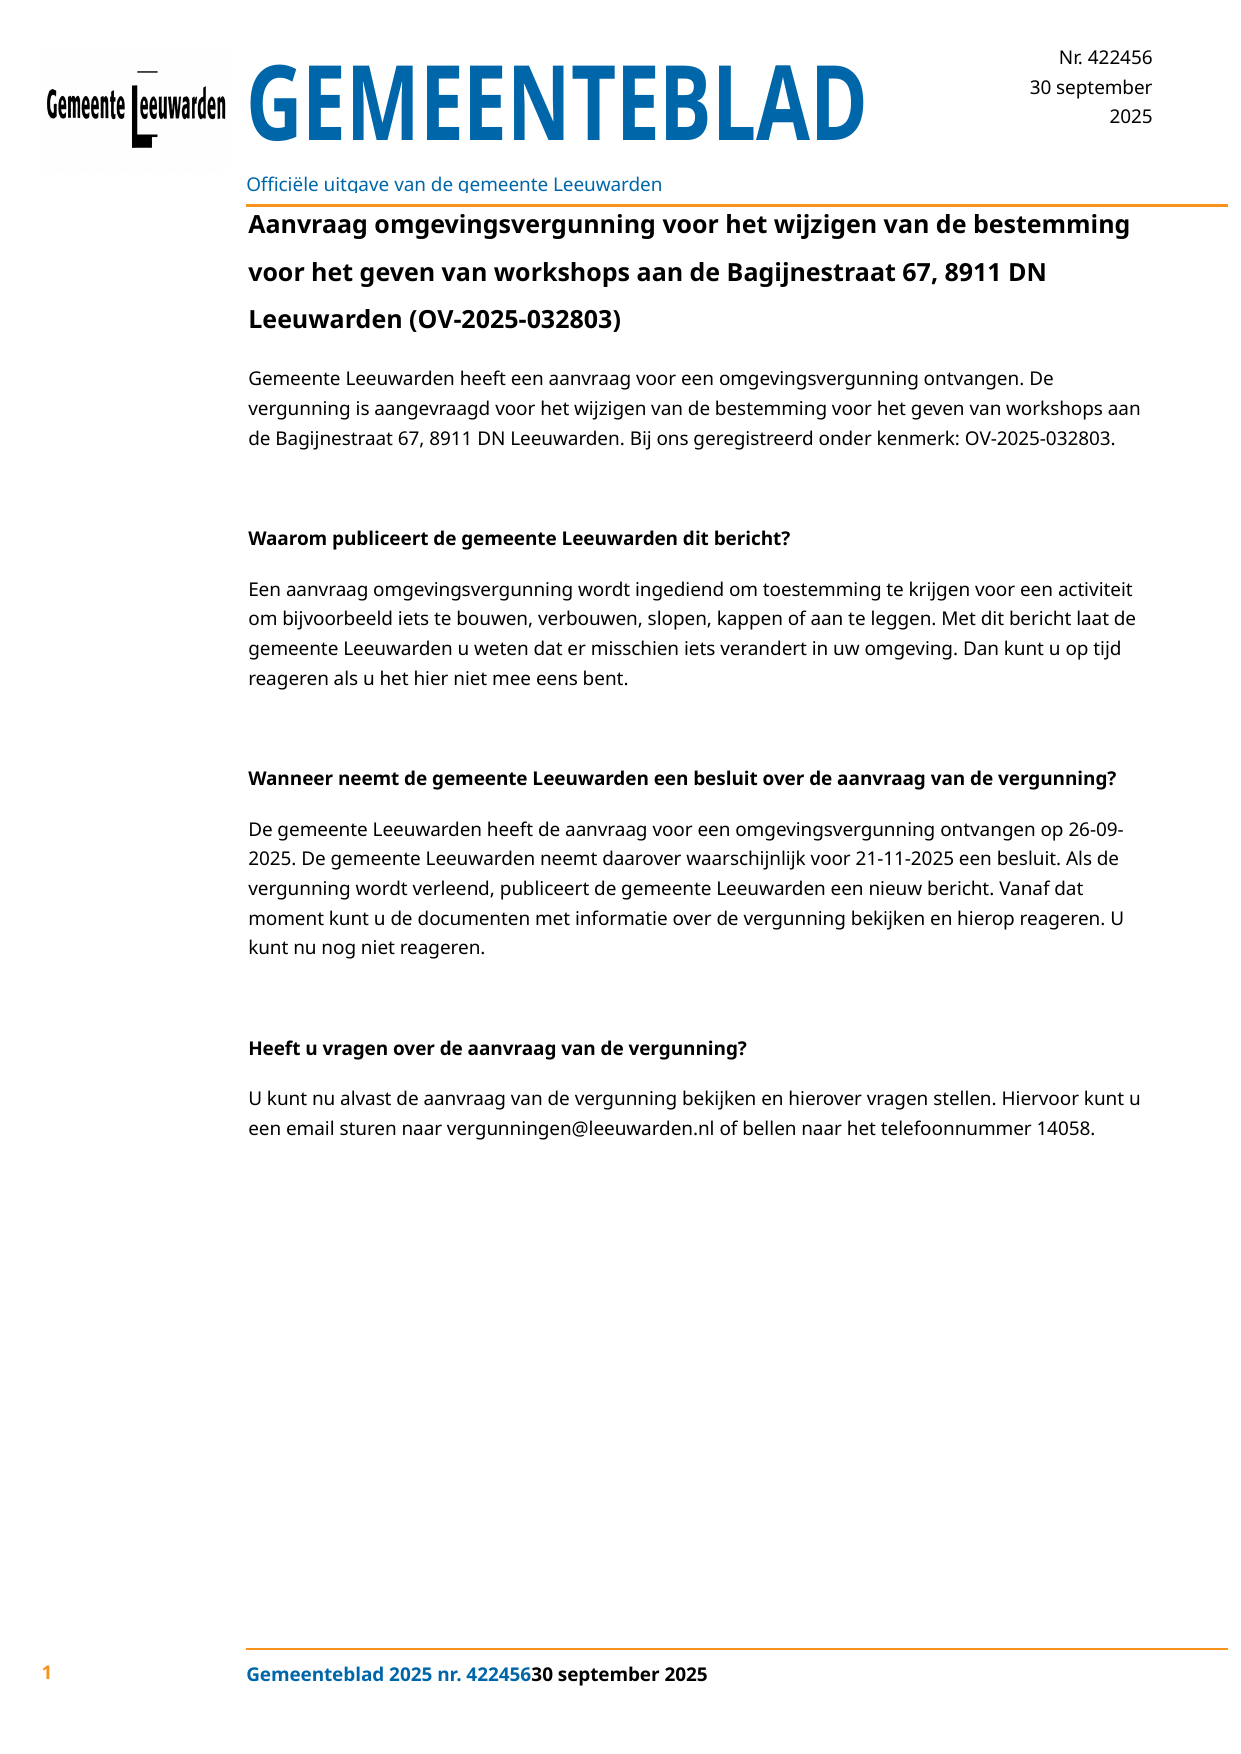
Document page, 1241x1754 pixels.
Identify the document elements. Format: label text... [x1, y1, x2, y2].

text Heeft u vragen over de aanvraag van de vergunning? [248, 1035, 1152, 1061]
picture [41, 47, 231, 172]
text U kunt nu alvast de aanvraag van de vergunning bekijken en hierover vragen stellen. Hiervoor kunt u een email sturen naar vergunningen@leeuwarden.nl of bellen naar het telefoonnummer 14058. [248, 1086, 1152, 1141]
text Een aanvraag omgevingsvergunning wordt ingediend om toestemming te krijgen voor een activiteit om bijvoorbeeld iets te bouwen, verbouwen, slopen, kappen of aan te leggen. Met dit bericht laat de gemeente Leeuwarden u weten dat er misschien iets verandert in uw omgeving. Dan kunt u op tijd reageren als u het hier niet mee eens bent. [248, 576, 1152, 690]
text Waarom publiceert de gemeente Leeuwarden dit bericht? [248, 526, 1152, 551]
text Aanvraag omgevingsvergunning voor het wijzigen van de bestemming voor het geven van workshops aan de Bagijnestraat 67, 8911 DN Leeuwarden (OV-2025-032803) [248, 207, 1152, 336]
text De gemeente Leeuwarden heeft de aanvraag voor een omgevingsvergunning ontvangen op 26-09-2025. De gemeente Leeuwarden neemt daarover waarschijnlijk voor 21-11-2025 een besluit. Als de vergunning wordt verleend, publiceert de gemeente Leeuwarden een nieuw bericht. Vanaf dat moment kunt u de documenten met informatie over de vergunning bekijken en hierop reageren. U kunt nu nog niet reageren. [248, 816, 1152, 960]
text Wanneer neemt de gemeente Leeuwarden een besluit over de aanvraag van de vergunning? [248, 766, 1152, 791]
text Gemeente Leeuwarden heeft een aanvraag voor een omgevingsvergunning ontvangen. De vergunning is aangevraagd voor het wijzigen van de bestemming voor het geven van workshops aan de Bagijnestraat 67, 8911 DN Leeuwarden. Bij ons geregistreerd onder kenmerk: OV-2025-032803. [248, 366, 1152, 450]
